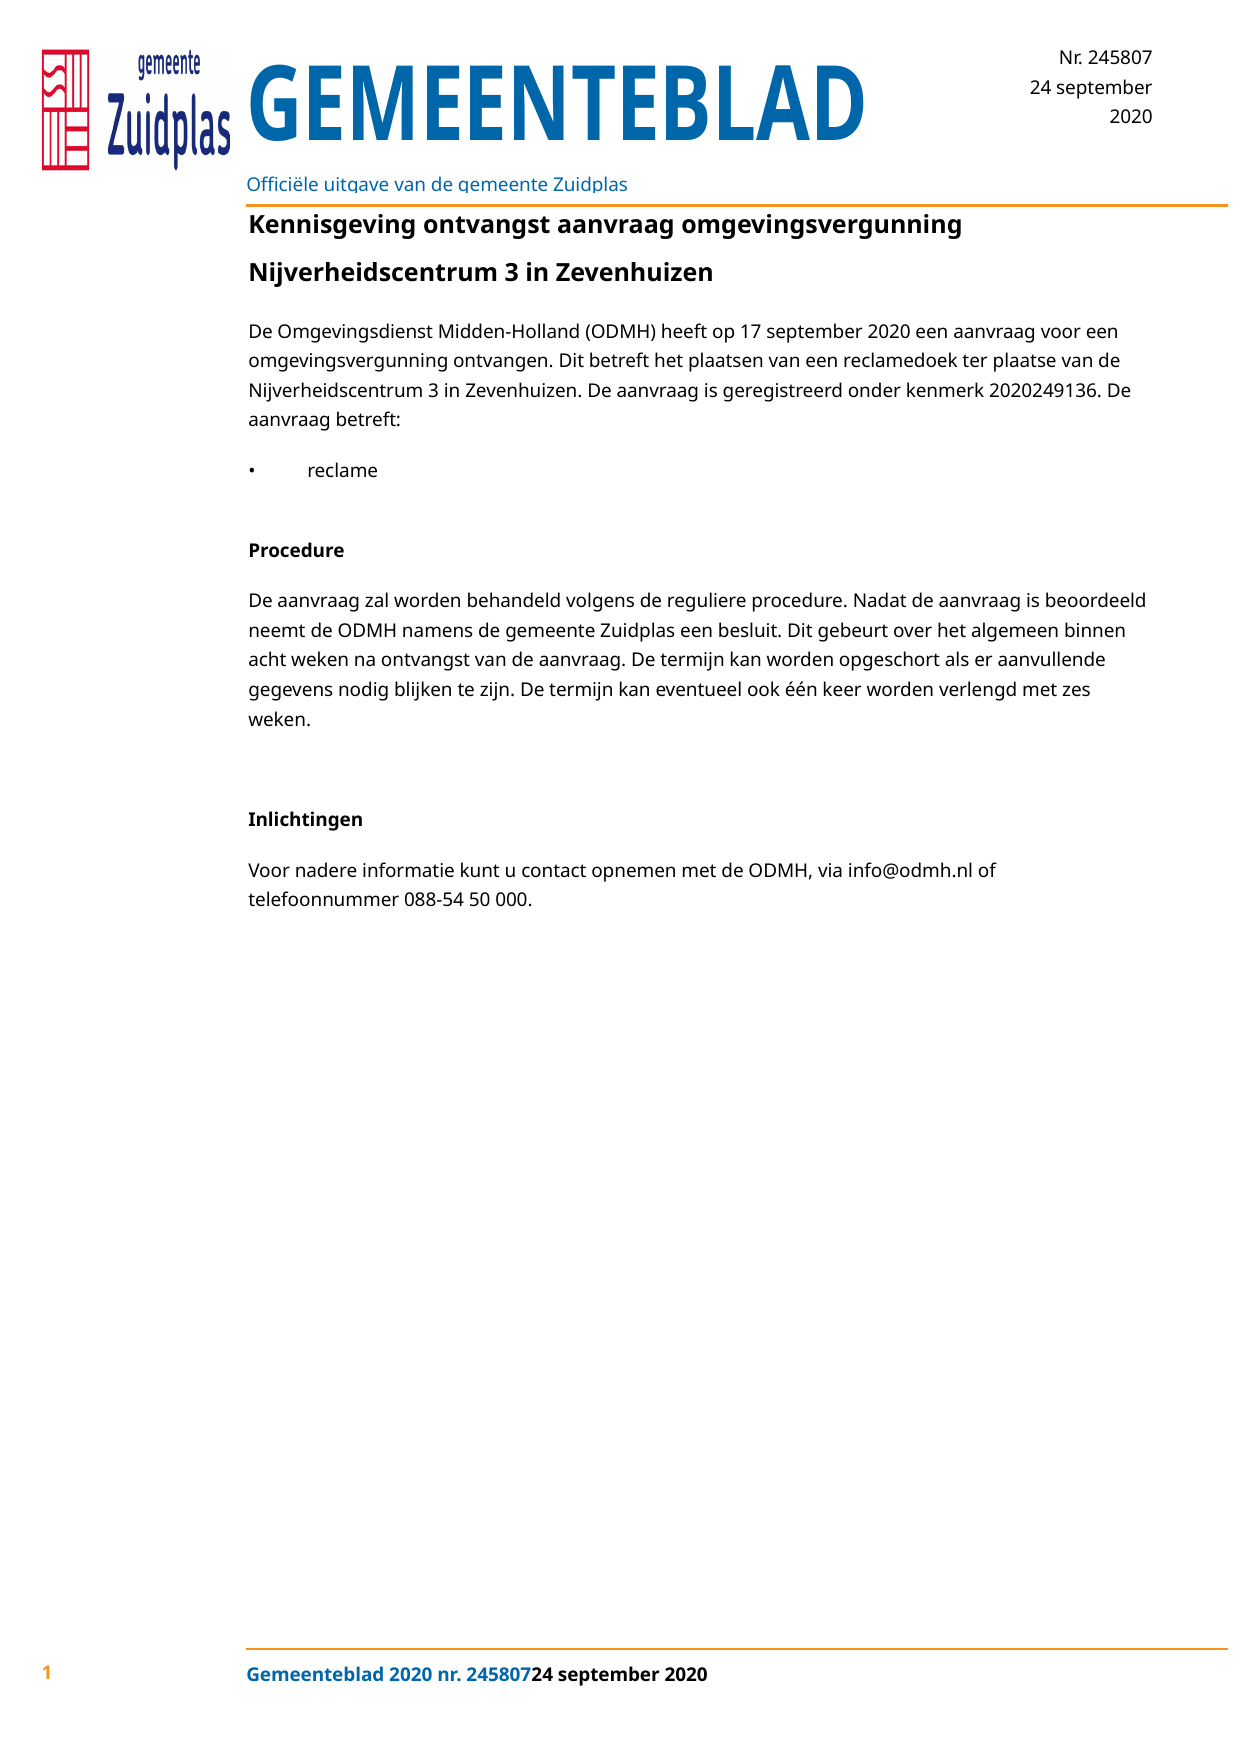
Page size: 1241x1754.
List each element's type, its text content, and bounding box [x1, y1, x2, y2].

text Inlichtingen [248, 807, 1152, 832]
text De Omgevingsdienst Midden-Holland (ODMH) heeft op 17 september 2020 een aanvraag voor een omgevingsvergunning ontvangen. Dit betreft het plaatsen van een reclamedoek ter plaatse van de Nijverheidscentrum 3 in Zevenhuizen. De aanvraag is geregistreerd onder kenmerk 2020249136. De aanvraag betreft: [248, 318, 1152, 432]
list reclame [248, 457, 1152, 483]
text Voor nadere informatie kunt u contact opnemen met de ODMH, via info@odmh.nl of telefoonnummer 088-54 50 000. [248, 857, 1152, 912]
text Procedure [248, 537, 1152, 563]
picture [41, 47, 231, 172]
text De aanvraag zal worden behandeld volgens de reguliere procedure. Nadat de aanvraag is beoordeeld neemt de ODMH namens de gemeente Zuidplas een besluit. Dit gebeurt over het algemeen binnen acht weken na ontvangst van de aanvraag. De termijn kan worden opgeschort als er aanvullende gegevens nodig blijken te zijn. De termijn kan eventueel ook één keer worden verlengd met zes weken. [248, 587, 1152, 732]
text Kennisgeving ontvangst aanvraag omgevingsvergunning Nijverheidscentrum 3 in Zevenhuizen [248, 207, 1152, 288]
